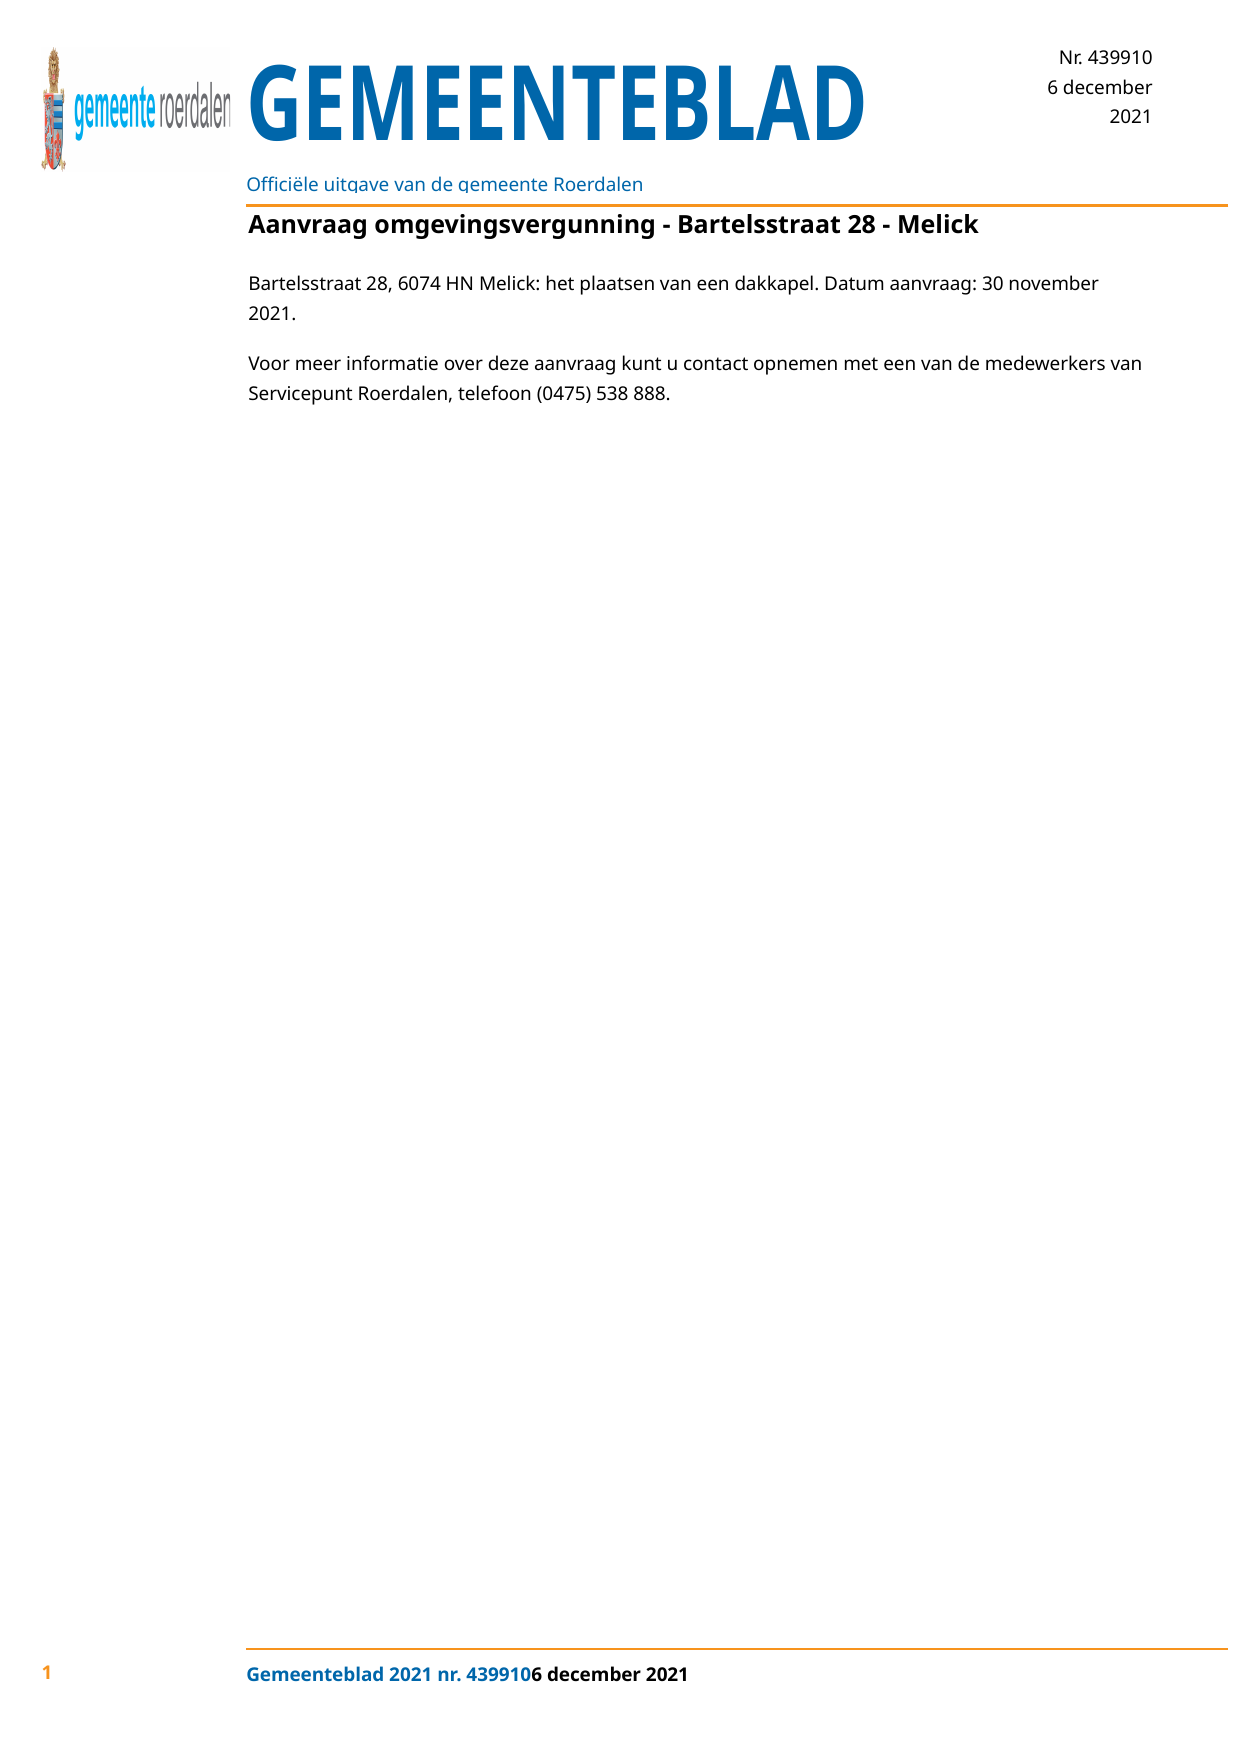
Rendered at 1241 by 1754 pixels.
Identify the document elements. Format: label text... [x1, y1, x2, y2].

text Bartelsstraat 28, 6074 HN Melick: het plaatsen van een dakkapel. Datum aanvraag: 30 november 2021. [248, 270, 1152, 326]
text Aanvraag omgevingsvergunning - Bartelsstraat 28 - Melick [248, 207, 1152, 241]
picture [41, 47, 231, 172]
text Voor meer informatie over deze aanvraag kunt u contact opnemen met een van de medewerkers van Servicepunt Roerdalen, telefoon (0475) 538 888. [248, 350, 1152, 406]
